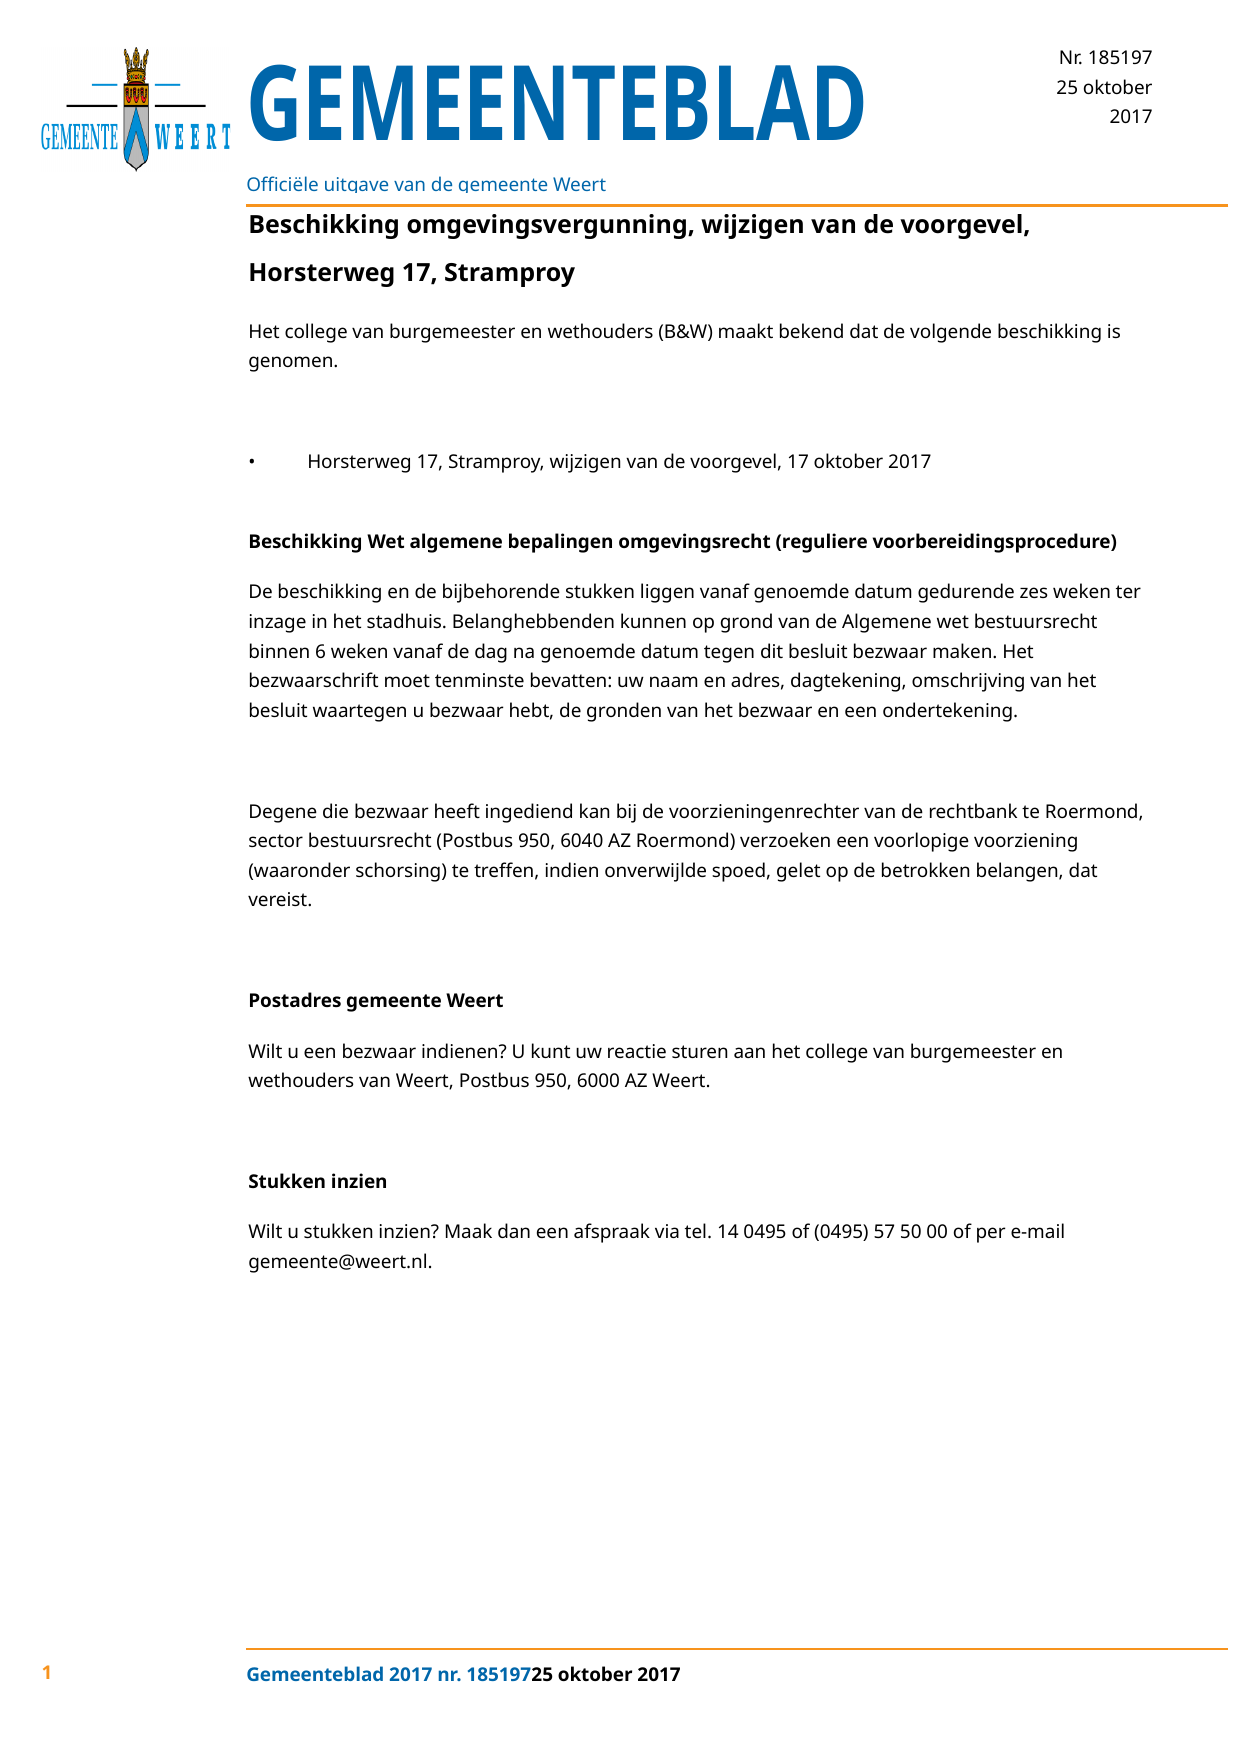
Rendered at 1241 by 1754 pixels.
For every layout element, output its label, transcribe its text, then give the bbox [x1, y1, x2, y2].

text Wilt u een bezwaar indienen? U kunt uw reactie sturen aan het college van burgemeester en wethouders van Weert, Postbus 950, 6000 AZ Weert. [248, 1038, 1152, 1093]
text Het college van burgemeester en wethouders (B&W) maakt bekend dat de volgende beschikking is genomen. [248, 318, 1152, 373]
text Postadres gemeente Weert [248, 987, 1152, 1013]
text Beschikking omgevingsvergunning, wijzigen van de voorgevel, Horsterweg 17, Stramproy [248, 207, 1152, 288]
text Stukken inzien [248, 1168, 1152, 1194]
picture [41, 47, 231, 172]
text Degene die bezwaar heeft ingediend kan bij de voorzieningenrechter van de rechtbank te Roermond, sector bestuursrecht (Postbus 950, 6040 AZ Roermond) verzoeken een voorlopige voorziening (waaronder schorsing) te treffen, indien onverwijlde spoed, gelet op de betrokken belangen, dat vereist. [248, 798, 1152, 912]
text Wilt u stukken inzien? Maak dan een afspraak via tel. 14 0495 of (0495) 57 50 00 of per e-mail gemeente@weert.nl. [248, 1219, 1152, 1274]
list Horsterweg 17, Stramproy, wijzigen van de voorgevel, 17 oktober 2017 [248, 448, 1152, 474]
text Beschikking Wet algemene bepalingen omgevingsrecht (reguliere voorbereidingsprocedure) [248, 528, 1152, 554]
text De beschikking en de bijbehorende stukken liggen vanaf genoemde datum gedurende zes weken ter inzage in het stadhuis. Belanghebbenden kunnen op grond van de Algemene wet bestuursrecht binnen 6 weken vanaf de dag na genoemde datum tegen dit besluit bezwaar maken. Het bezwaarschrift moet tenminste bevatten: uw naam en adres, dagtekening, omschrijving van het besluit waartegen u bezwaar hebt, de gronden van het bezwaar en een ondertekening. [248, 579, 1152, 723]
